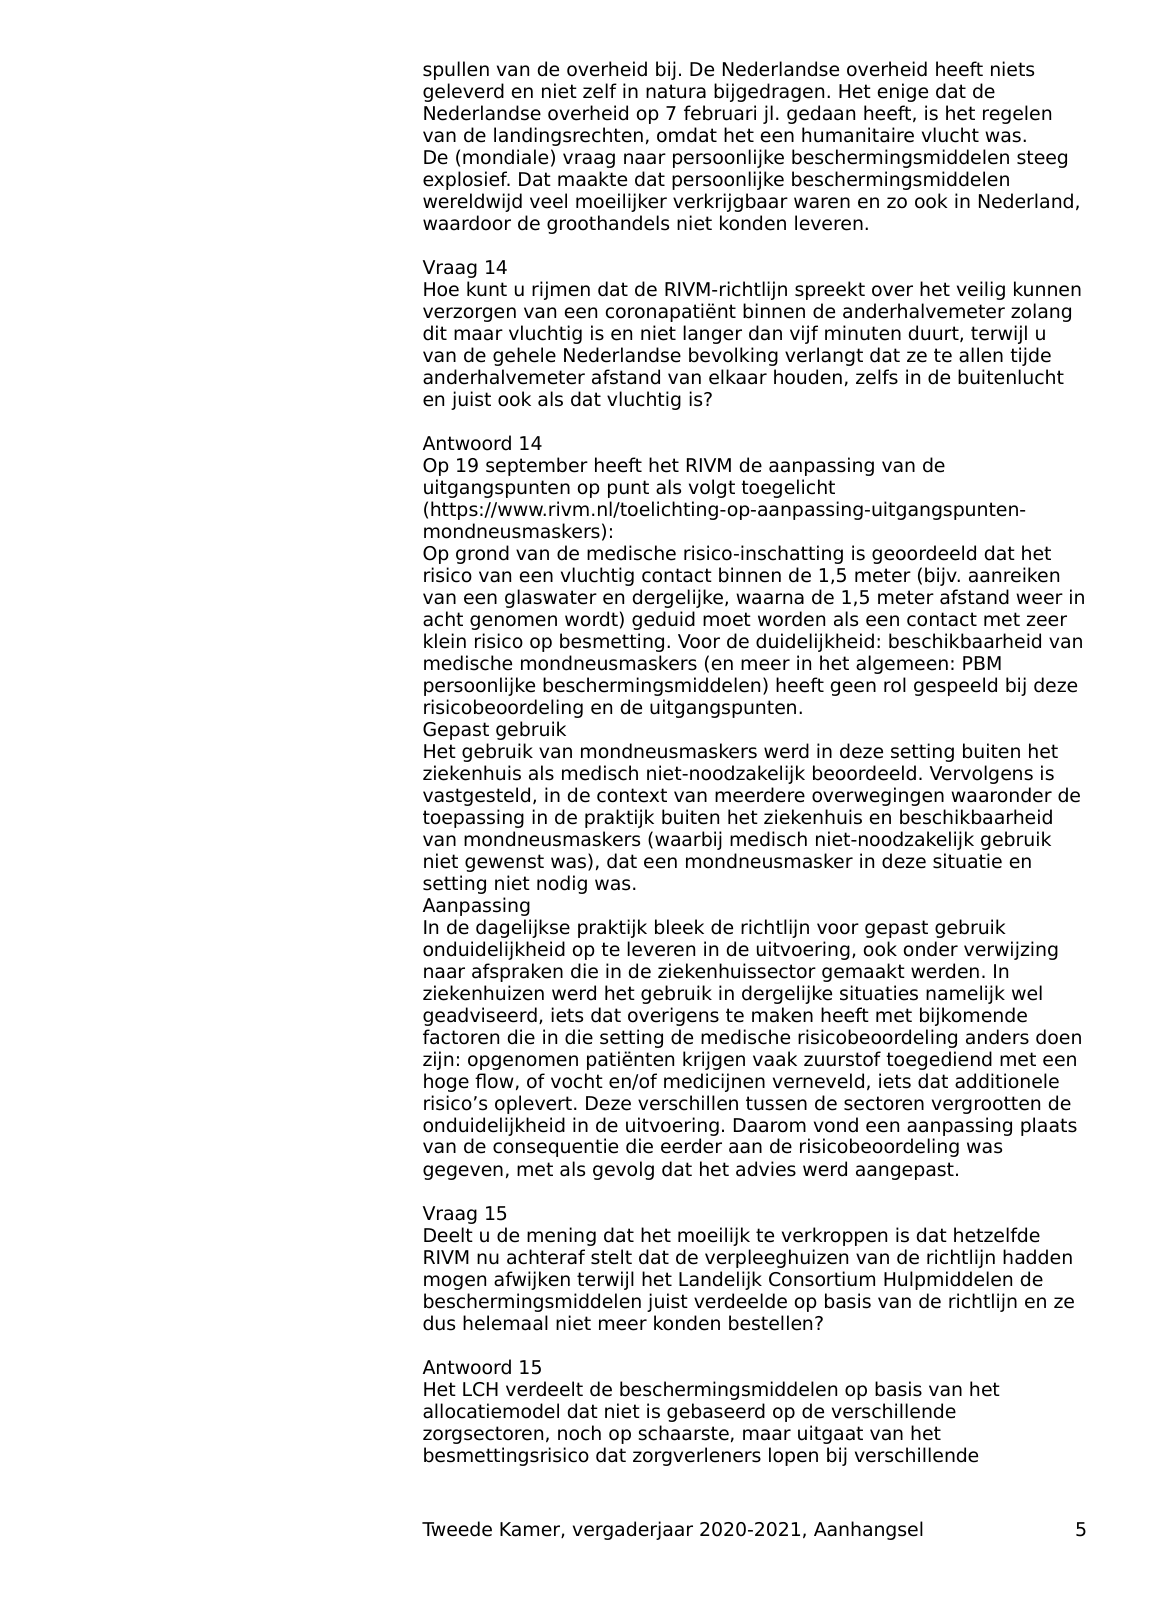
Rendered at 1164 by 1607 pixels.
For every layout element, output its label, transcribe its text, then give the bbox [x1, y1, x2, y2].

text Antwoord 15 [422, 1357, 1087, 1379]
text In de dagelijkse praktijk bleek de richtlijn voor gepast gebruik onduidelijkheid op te leveren in de uitvoering, ook onder verwijzing naar afspraken die in de ziekenhuissector gemaakt werden. In ziekenhuizen werd het gebruik in dergelijke situaties namelijk wel geadviseerd, iets dat overigens te maken heeft met bijkomende factoren die in die setting de medische risicobeoordeling anders doen zijn: opgenomen patiënten krijgen vaak zuurstof toegediend met een hoge flow, of vocht en/of medicijnen verneveld, iets dat additionele risico’s oplevert. Deze verschillen tussen de sectoren vergrootten de onduidelijkheid in de uitvoering. Daarom vond een aanpassing plaats van de consequentie die eerder aan de risicobeoordeling was gegeven, met als gevolg dat het advies werd aangepast. [422, 917, 1087, 1180]
text De (mondiale) vraag naar persoonlijke beschermingsmiddelen steeg explosief. Dat maakte dat persoonlijke beschermingsmiddelen wereldwijd veel moeilijker verkrijgbaar waren en zo ook in Nederland, waardoor de groothandels niet konden leveren. [422, 147, 1087, 235]
text Aanpassing [422, 895, 1087, 917]
text Hoe kunt u rijmen dat de RIVM-richtlijn spreekt over het veilig kunnen verzorgen van een coronapatiënt binnen de anderhalvemeter zolang dit maar vluchtig is en niet langer dan vijf minuten duurt, terwijl u van de gehele Nederlandse bevolking verlangt dat ze te allen tijde anderhalvemeter afstand van elkaar houden, zelfs in de buitenlucht en juist ook als dat vluchtig is? [422, 279, 1087, 411]
text Het gebruik van mondneusmaskers werd in deze setting buiten het ziekenhuis als medisch niet-noodzakelijk beoordeeld. Vervolgens is vastgesteld, in de context van meerdere overwegingen waaronder de toepassing in de praktijk buiten het ziekenhuis en beschikbaarheid van mondneusmaskers (waarbij medisch niet-noodzakelijk gebruik niet gewenst was), dat een mondneusmasker in deze situatie en setting niet nodig was. [422, 741, 1087, 895]
text Vraag 15 [422, 1203, 1087, 1224]
text Gepast gebruik [422, 719, 1087, 741]
text spullen van de overheid bij. De Nederlandse overheid heeft niets geleverd en niet zelf in natura bijgedragen. Het enige dat de Nederlandse overheid op 7 februari jl. gedaan heeft, is het regelen van de landingsrechten, omdat het een humanitaire vlucht was. [422, 59, 1087, 147]
text Het LCH verdeelt de beschermingsmiddelen op basis van het allocatiemodel dat niet is gebaseerd op de verschillende zorgsectoren, noch op schaarste, maar uitgaat van het besmettingsrisico dat zorgverleners lopen bij verschillende [422, 1379, 1087, 1467]
text Op grond van de medische risico-inschatting is geoordeeld dat het risico van een vluchtig contact binnen de 1,5 meter (bijv. aanreiken van een glaswater en dergelijke, waarna de 1,5 meter afstand weer in acht genomen wordt) geduid moet worden als een contact met zeer klein risico op besmetting. Voor de duidelijkheid: beschikbaarheid van medische mondneusmaskers (en meer in het algemeen: PBM persoonlijke beschermingsmiddelen) heeft geen rol gespeeld bij deze risicobeoordeling en de uitgangspunten. [422, 543, 1087, 719]
text Vraag 14 [422, 257, 1087, 279]
text Antwoord 14 [422, 433, 1087, 455]
text Deelt u de mening dat het moeilijk te verkroppen is dat hetzelfde RIVM nu achteraf stelt dat de verpleeghuizen van de richtlijn hadden mogen afwijken terwijl het Landelijk Consortium Hulpmiddelen de beschermingsmiddelen juist verdeelde op basis van de richtlijn en ze dus helemaal niet meer konden bestellen? [422, 1224, 1087, 1334]
text Op 19 september heeft het RIVM de aanpassing van de uitgangspunten op punt als volgt toegelicht (https://www.rivm.nl/toelichting-op-aanpassing-uitgangspunten-mondneusmaskers): [422, 455, 1087, 543]
